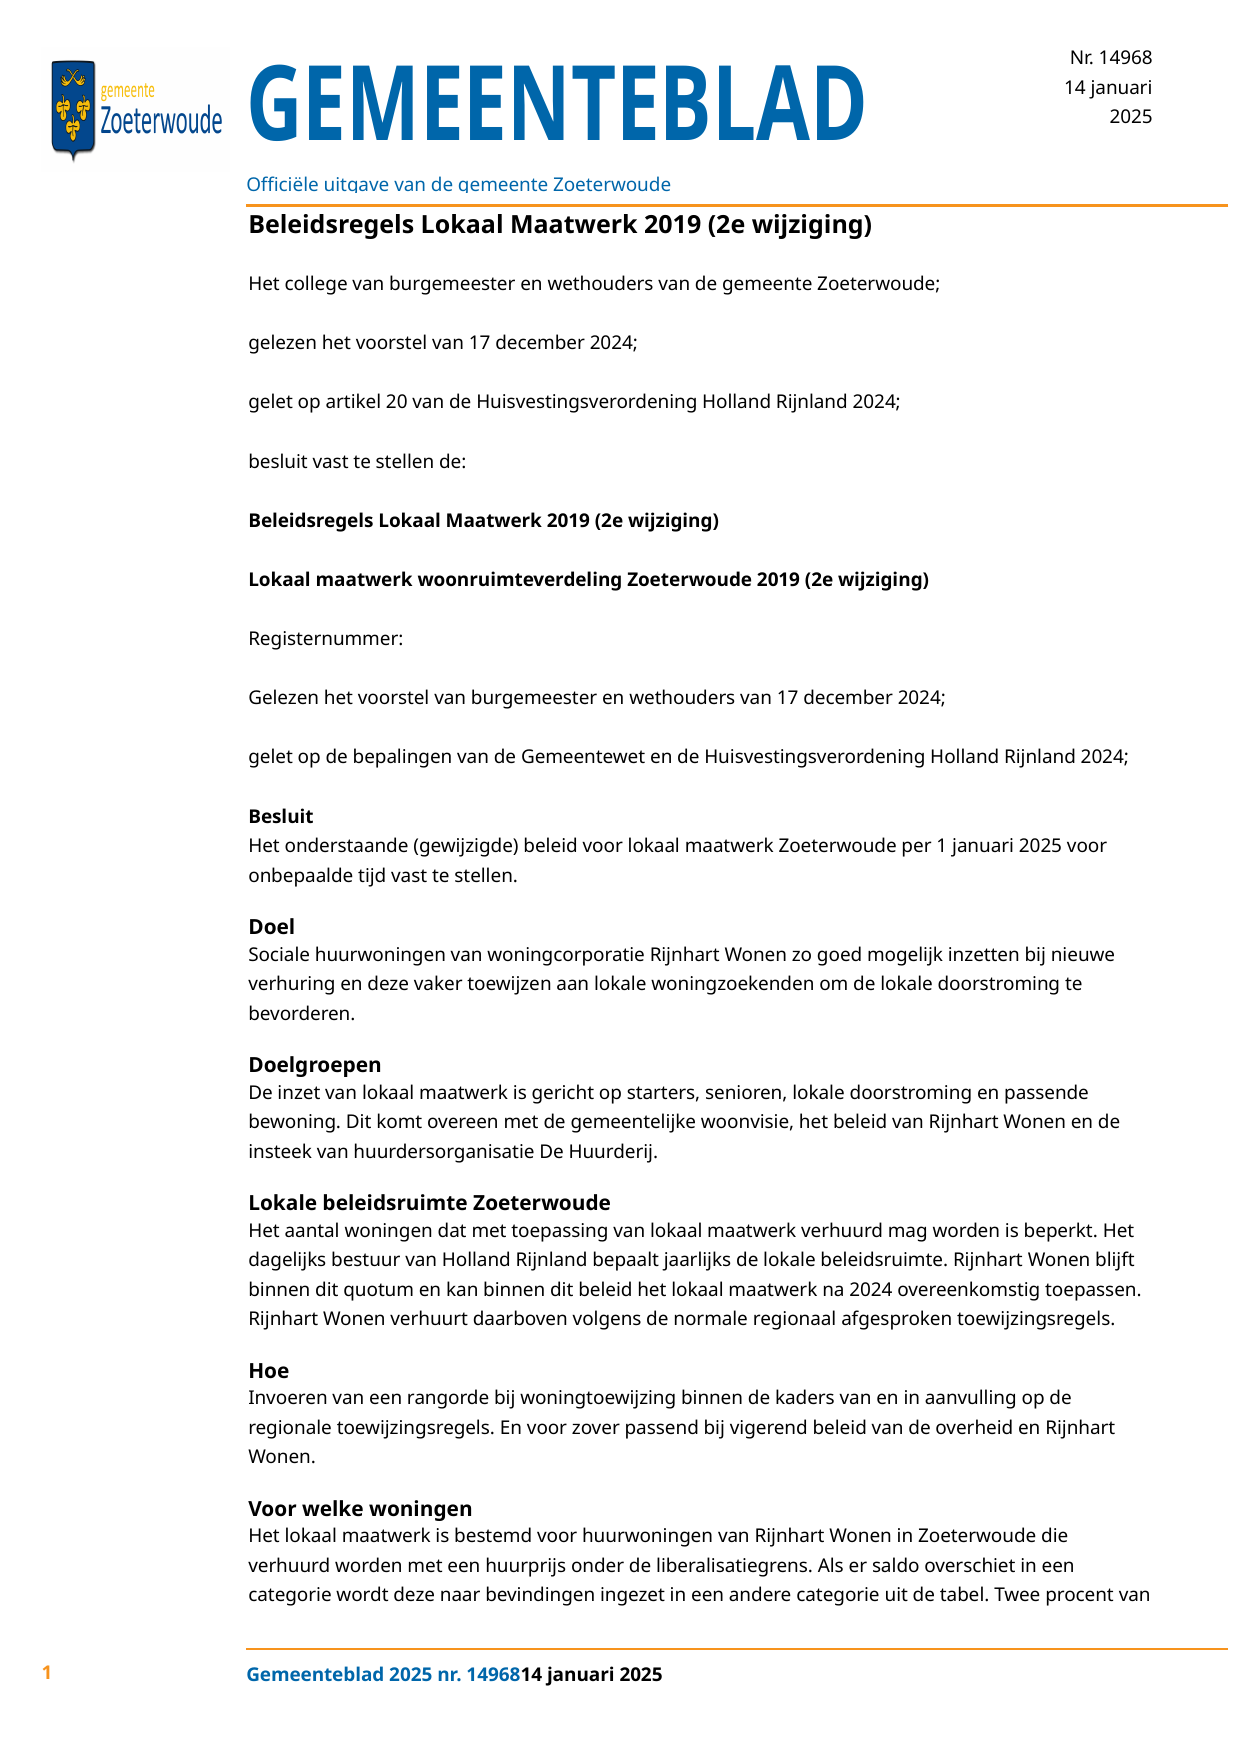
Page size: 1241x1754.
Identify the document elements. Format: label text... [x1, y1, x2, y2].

text Gelezen het voorstel van burgemeester en wethouders van 17 december 2024; [248, 684, 1152, 710]
text Het aantal woningen dat met toepassing van lokaal maatwerk verhuurd mag worden is beperkt. Het dagelijks bestuur van Holland Rijnland bepaalt jaarlijks de lokale beleidsruimte. Rijnhart Wonen blijft binnen dit quotum en kan binnen dit beleid het lokaal maatwerk na 2024 overeenkomstig toepassen. Rijnhart Wonen verhuurt daarboven volgens de normale regionaal afgesproken toewijzingsregels. [248, 1217, 1152, 1331]
text Beleidsregels Lokaal Maatwerk 2019 (2e wijziging) [248, 207, 1152, 241]
text Het lokaal maatwerk is bestemd voor huurwoningen van Rijnhart Wonen in Zoeterwoude die verhuurd worden met een huurprijs onder de liberalisatiegrens. Als er saldo overschiet in een categorie wordt deze naar bevindingen ingezet in een andere categorie uit de tabel. Twee procent van [248, 1522, 1152, 1607]
text Het onderstaande (gewijzigde) beleid voor lokaal maatwerk Zoeterwoude per 1 januari 2025 voor onbepaalde tijd vast te stellen. [248, 832, 1152, 888]
picture [41, 47, 231, 172]
text Doel [248, 912, 1152, 941]
text Registernummer: [248, 625, 1152, 651]
text besluit vast te stellen de: [248, 448, 1152, 473]
text gelet op de bepalingen van de Gemeentewet en de Huisvestingsverordening Holland Rijnland 2024; [248, 744, 1152, 769]
text Lokale beleidsruimte Zoeterwoude [248, 1188, 1152, 1217]
text Voor welke woningen [248, 1494, 1152, 1522]
text Hoe [248, 1356, 1152, 1384]
text Het college van burgemeester en wethouders van de gemeente Zoeterwoude; [248, 270, 1152, 296]
text gelet op artikel 20 van de Huisvestingsverordening Holland Rijnland 2024; [248, 389, 1152, 414]
text gelezen het voorstel van 17 december 2024; [248, 329, 1152, 355]
text De inzet van lokaal maatwerk is gericht op starters, senioren, lokale doorstroming en passende bewoning. Dit komt overeen met de gemeentelijke woonvisie, het beleid van Rijnhart Wonen en de insteek van huurdersorganisatie De Huurderij. [248, 1079, 1152, 1164]
text Beleidsregels Lokaal Maatwerk 2019 (2e wijziging) [248, 507, 1152, 533]
text Lokaal maatwerk woonruimteverdeling Zoeterwoude 2019 (2e wijziging) [248, 566, 1152, 592]
text Sociale huurwoningen van woningcorporatie Rijnhart Wonen zo goed mogelijk inzetten bij nieuwe verhuring en deze vaker toewijzen aan lokale woningzoekenden om de lokale doorstroming te bevorderen. [248, 941, 1152, 1026]
text Doelgroepen [248, 1050, 1152, 1079]
text Invoeren van een rangorde bij woningtoewijzing binnen de kaders van en in aanvulling op de regionale toewijzingsregels. En voor zover passend bij vigerend beleid van de overheid en Rijnhart Wonen. [248, 1384, 1152, 1469]
text Besluit [248, 803, 1152, 828]
